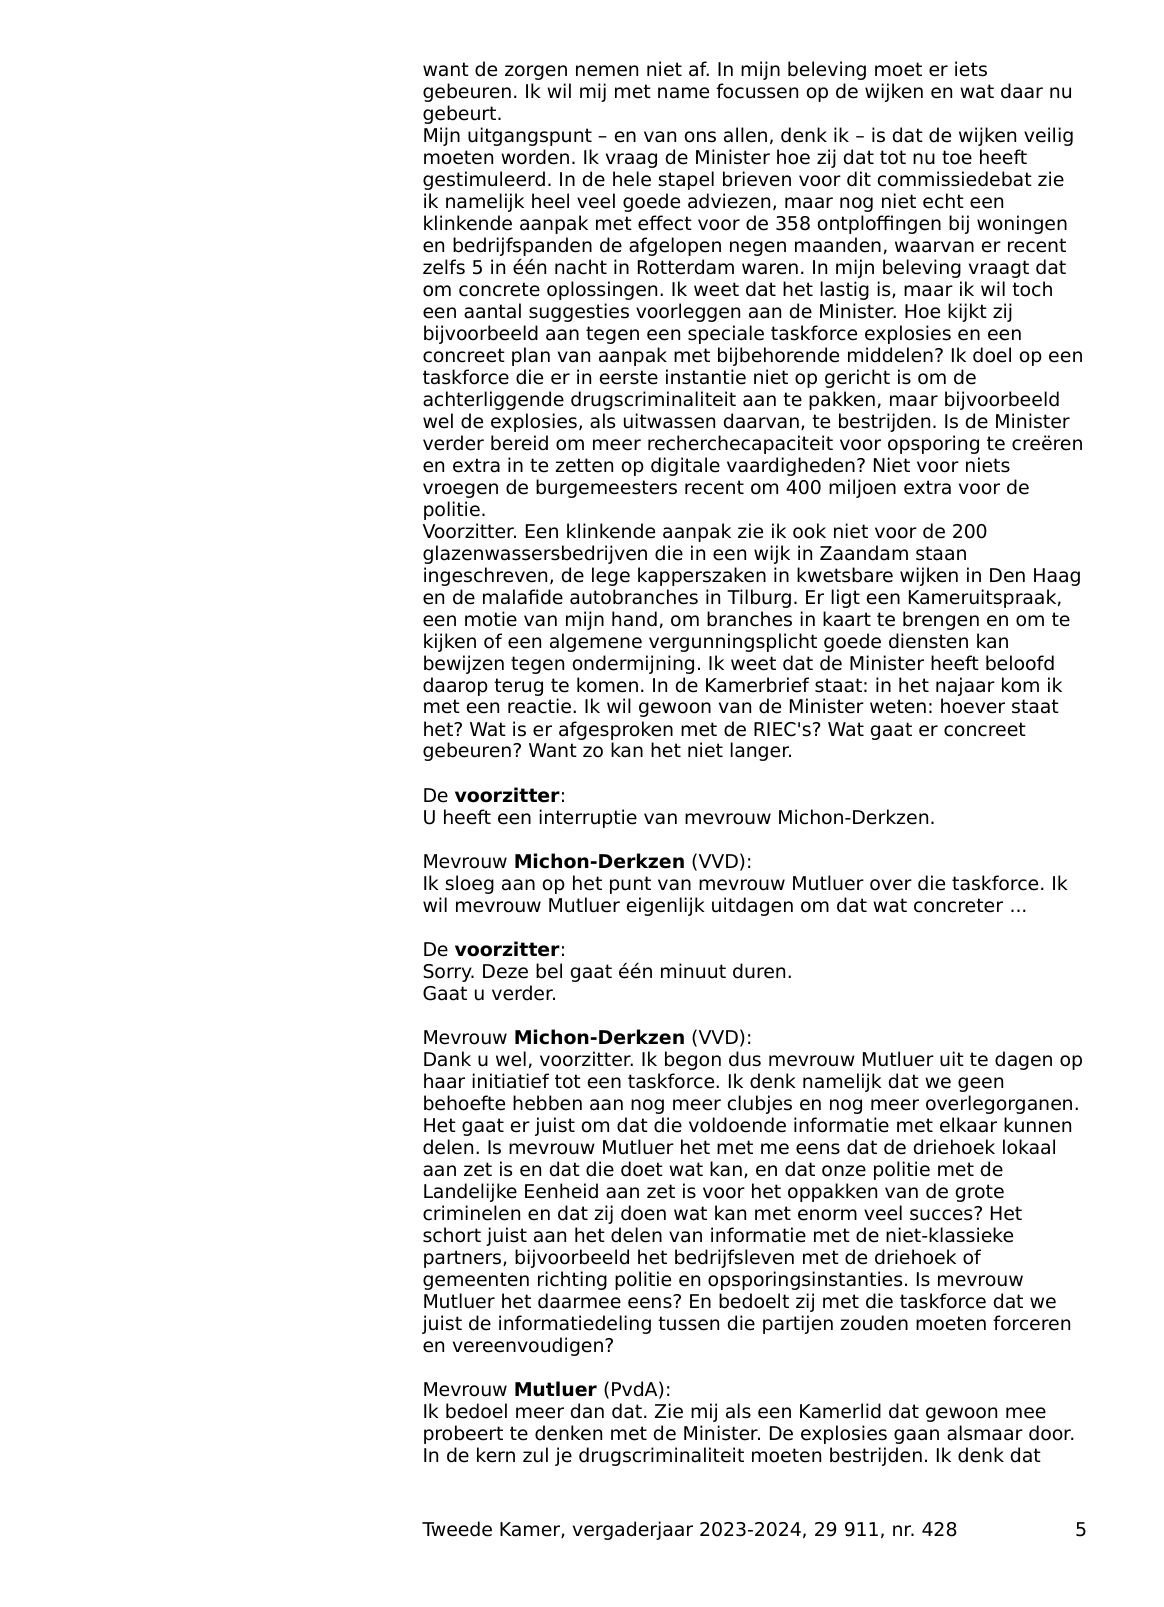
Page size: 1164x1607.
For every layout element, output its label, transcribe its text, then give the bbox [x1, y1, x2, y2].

text Voorzitter. Een klinkende aanpak zie ik ook niet voor de 200 glazenwassersbedrijven die in een wijk in Zaandam staan ingeschreven, de lege kapperszaken in kwetsbare wijken in Den Haag en de malafide autobranches in Tilburg. Er ligt een Kameruitspraak, een motie van mijn hand, om branches in kaart te brengen en om te kijken of een algemene vergunningsplicht goede diensten kan bewijzen tegen ondermijning. Ik weet dat de Minister heeft beloofd daarop terug te komen. In de Kamerbrief staat: in het najaar kom ik met een reactie. Ik wil gewoon van de Minister weten: hoever staat het? Wat is er afgesproken met de RIEC's? Wat gaat er concreet gebeuren? Want zo kan het niet langer. [422, 521, 1087, 762]
text Gaat u verder. [422, 983, 1087, 1005]
text Mijn uitgangspunt – en van ons allen, denk ik – is dat de wijken veilig moeten worden. Ik vraag de Minister hoe zij dat tot nu toe heeft gestimuleerd. In de hele stapel brieven voor dit commissiedebat zie ik namelijk heel veel goede adviezen, maar nog niet echt een klinkende aanpak met effect voor de 358 ontploffingen bij woningen en bedrijfspanden de afgelopen negen maanden, waarvan er recent zelfs 5 in één nacht in Rotterdam waren. In mijn beleving vraagt dat om concrete oplossingen. Ik weet dat het lastig is, maar ik wil toch een aantal suggesties voorleggen aan de Minister. Hoe kijkt zij bijvoorbeeld aan tegen een speciale taskforce explosies en een concreet plan van aanpak met bijbehorende middelen? Ik doel op een taskforce die er in eerste instantie niet op gericht is om de achterliggende drugscriminaliteit aan te pakken, maar bijvoorbeeld wel de explosies, als uitwassen daarvan, te bestrijden. Is de Minister verder bereid om meer recherchecapaciteit voor opsporing te creëren en extra in te zetten op digitale vaardigheden? Niet voor niets vroegen de burgemeesters recent om 400 miljoen extra voor de politie. [422, 125, 1087, 521]
text Dank u wel, voorzitter. Ik begon dus mevrouw Mutluer uit te dagen op haar initiatief tot een taskforce. Ik denk namelijk dat we geen behoefte hebben aan nog meer clubjes en nog meer overlegorganen. Het gaat er juist om dat die voldoende informatie met elkaar kunnen delen. Is mevrouw Mutluer het met me eens dat de driehoek lokaal aan zet is en dat die doet wat kan, en dat onze politie met de Landelijke Eenheid aan zet is voor het oppakken van de grote criminelen en dat zij doen wat kan met enorm veel succes? Het schort juist aan het delen van informatie met de niet-klassieke partners, bijvoorbeeld het bedrijfsleven met de driehoek of gemeenten richting politie en opsporingsinstanties. Is mevrouw Mutluer het daarmee eens? En bedoelt zij met die taskforce dat we juist de informatiedeling tussen die partijen zouden moeten forceren en vereenvoudigen? [422, 1049, 1087, 1357]
text Sorry. Deze bel gaat één minuut duren. [422, 961, 1087, 983]
text want de zorgen nemen niet af. In mijn beleving moet er iets gebeuren. Ik wil mij met name focussen op de wijken en wat daar nu gebeurt. [422, 59, 1087, 125]
text U heeft een interruptie van mevrouw Michon-Derkzen. [422, 807, 1087, 828]
text De voorzitter: [422, 784, 1087, 807]
text Mevrouw Michon-Derkzen (VVD): [422, 851, 1087, 873]
text Ik bedoel meer dan dat. Zie mij als een Kamerlid dat gewoon mee probeert te denken met de Minister. De explosies gaan alsmaar door. In de kern zul je drugscriminaliteit moeten bestrijden. Ik denk dat [422, 1401, 1087, 1467]
text De voorzitter: [422, 939, 1087, 961]
text Ik sloeg aan op het punt van mevrouw Mutluer over die taskforce. Ik wil mevrouw Mutluer eigenlijk uitdagen om dat wat concreter ... [422, 873, 1087, 917]
text Mevrouw Mutluer (PvdA): [422, 1379, 1087, 1401]
text Mevrouw Michon-Derkzen (VVD): [422, 1027, 1087, 1049]
